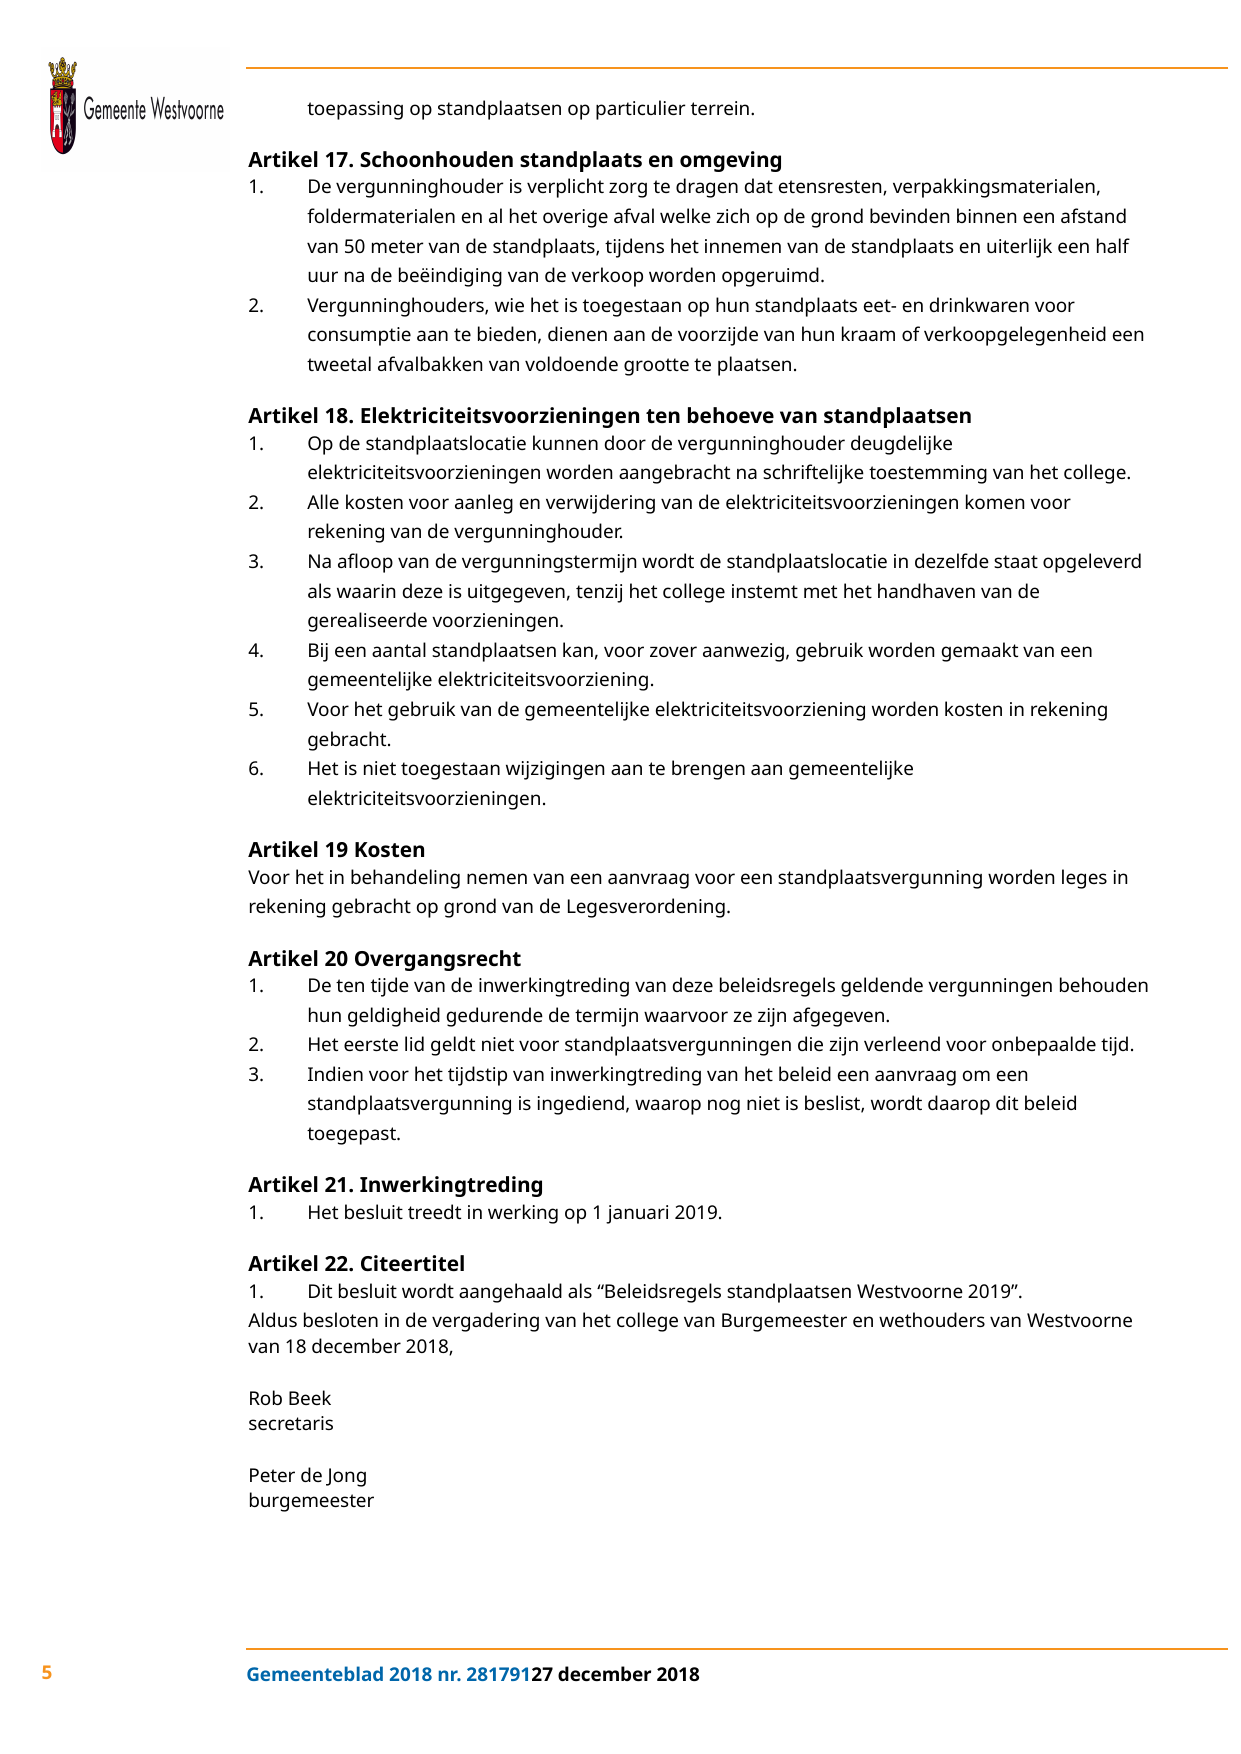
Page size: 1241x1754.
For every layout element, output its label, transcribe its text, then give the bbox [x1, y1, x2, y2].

picture [41, 47, 231, 172]
list Dit besluit wordt aangehaald als “Beleidsregels standplaatsen Westvoorne 2019”. [248, 1278, 1152, 1304]
list Het is niet toegestaan wijzigingen aan te brengen aan gemeentelijke elektriciteitsvoorzieningen. [248, 755, 1152, 811]
list Het besluit treedt in werking op 1 januari 2019. [248, 1199, 1152, 1225]
list toepassing op standplaatsen op particulier terrein. [248, 95, 1152, 121]
text Voor het in behandeling nemen van een aanvraag voor een standplaatsvergunning worden leges in rekening gebracht op grond van de Legesverordening. [248, 864, 1152, 919]
text Artikel 21. Inwerkingtreding [248, 1171, 1152, 1199]
text Artikel 19 Kosten [248, 835, 1152, 864]
text Peter de Jong [248, 1462, 1152, 1488]
text burgemeester [248, 1488, 1152, 1513]
text Artikel 17. Schoonhouden standplaats en omgeving [248, 145, 1152, 174]
list Indien voor het tijdstip van inwerkingtreding van het beleid een aanvraag om een standplaatsvergunning is ingediend, waarop nog niet is beslist, wordt daarop dit beleid toegepast. [248, 1061, 1152, 1146]
list Voor het gebruik van de gemeentelijke elektriciteitsvoorziening worden kosten in rekening gebracht. [248, 696, 1152, 752]
text secretaris [248, 1410, 1152, 1436]
list De vergunninghouder is verplicht zorg te dragen dat etensresten, verpakkingsmaterialen, foldermaterialen en al het overige afval welke zich op de grond bevinden binnen een afstand van 50 meter van de standplaats, tijdens het innemen van de standplaats en uiterlijk een half uur na de beëindiging van de verkoop worden opgeruimd. [248, 174, 1152, 288]
list Na afloop van de vergunningstermijn wordt de standplaatslocatie in dezelfde staat opgeleverd als waarin deze is uitgegeven, tenzij het college instemt met het handhaven van de gerealiseerde voorzieningen. [248, 548, 1152, 633]
list De ten tijde van de inwerkingtreding van deze beleidsregels geldende vergunningen behouden hun geldigheid gedurende de termijn waarvoor ze zijn afgegeven. [248, 972, 1152, 1028]
text Artikel 22. Citeertitel [248, 1249, 1152, 1278]
text Aldus besloten in de vergadering van het college van Burgemeester en wethouders van Westvoorne van 18 december 2018, [248, 1307, 1152, 1359]
list Bij een aantal standplaatsen kan, voor zover aanwezig, gebruik worden gemaakt van een gemeentelijke elektriciteitsvoorziening. [248, 637, 1152, 692]
list Alle kosten voor aanleg en verwijdering van de elektriciteitsvoorzieningen komen voor rekening van de vergunninghouder. [248, 489, 1152, 544]
list Vergunninghouders, wie het is toegestaan op hun standplaats eet- en drinkwaren voor consumptie aan te bieden, dienen aan de voorzijde van hun kraam of verkoopgelegenheid een tweetal afvalbakken van voldoende grootte te plaatsen. [248, 292, 1152, 377]
text Rob Beek [248, 1385, 1152, 1410]
list Het eerste lid geldt niet voor standplaatsvergunningen die zijn verleend voor onbepaalde tijd. [248, 1031, 1152, 1057]
text Artikel 18. Elektriciteitsvoorzieningen ten behoeve van standplaatsen [248, 402, 1152, 430]
list Op de standplaatslocatie kunnen door de vergunninghouder deugdelijke elektriciteitsvoorzieningen worden aangebracht na schriftelijke toestemming van het college. [248, 430, 1152, 485]
text Artikel 20 Overgangsrecht [248, 944, 1152, 972]
